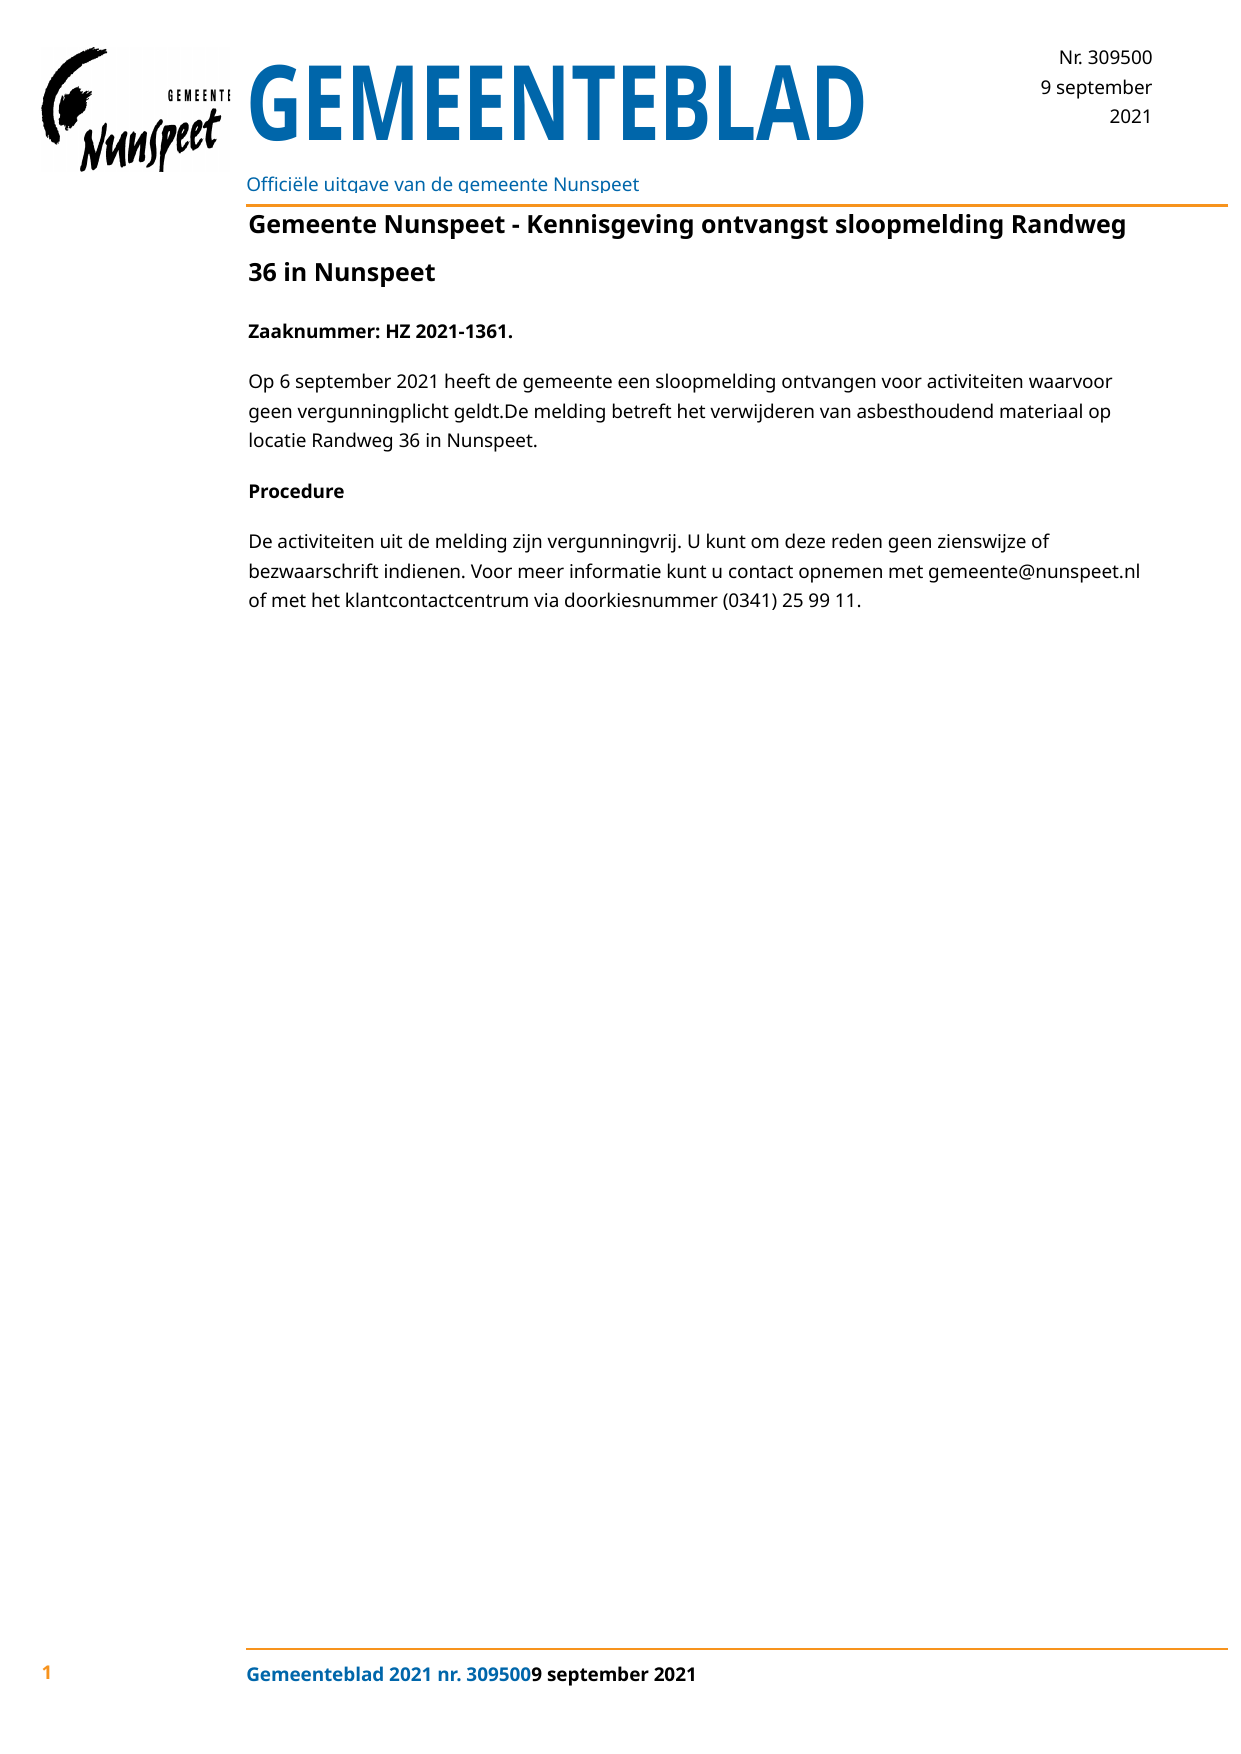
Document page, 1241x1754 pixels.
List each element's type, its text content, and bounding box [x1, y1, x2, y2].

picture [41, 47, 231, 172]
text De activiteiten uit de melding zijn vergunningvrij. U kunt om deze reden geen zienswijze of bezwaarschrift indienen. Voor meer informatie kunt u contact opnemen met gemeente@nunspeet.nl of met het klantcontactcentrum via doorkiesnummer (0341) 25 99 11. [248, 528, 1152, 613]
text Zaaknummer: HZ 2021-1361. [248, 318, 1152, 344]
text Gemeente Nunspeet - Kennisgeving ontvangst sloopmelding Randweg 36 in Nunspeet [248, 207, 1152, 288]
text Op 6 september 2021 heeft de gemeente een sloopmelding ontvangen voor activiteiten waarvoor geen vergunningplicht geldt.De melding betreft het verwijderen van asbesthoudend materiaal op locatie Randweg 36 in Nunspeet. [248, 368, 1152, 453]
text Procedure [248, 478, 1152, 504]
